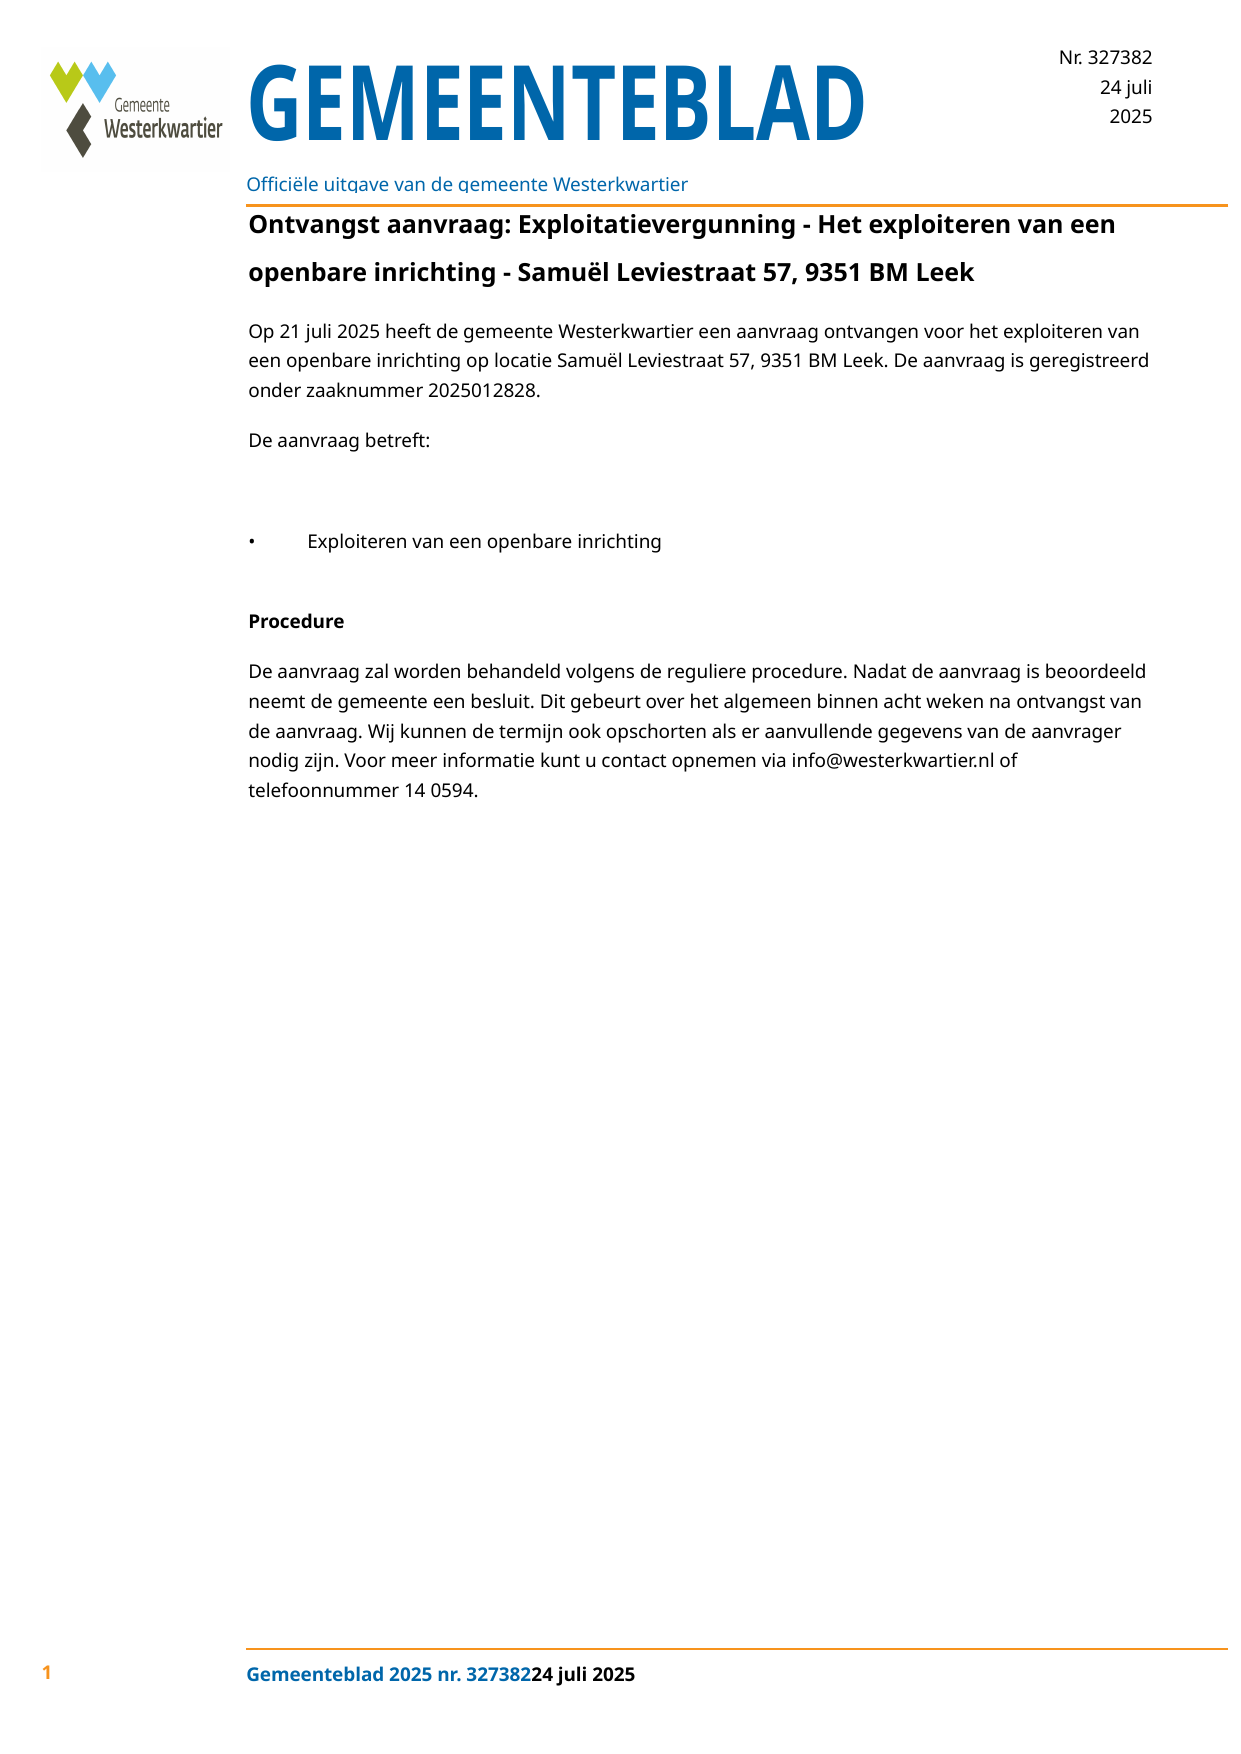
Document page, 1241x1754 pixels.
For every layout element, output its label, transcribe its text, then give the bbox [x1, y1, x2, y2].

text Op 21 juli 2025 heeft de gemeente Westerkwartier een aanvraag ontvangen voor het exploiteren van een openbare inrichting op locatie Samuël Leviestraat 57, 9351 BM Leek. De aanvraag is geregistreerd onder zaaknummer 2025012828. [248, 318, 1152, 403]
text Ontvangst aanvraag: Exploitatievergunning - Het exploiteren van een openbare inrichting - Samuël Leviestraat 57, 9351 BM Leek [248, 207, 1152, 288]
text De aanvraag betreft: [248, 427, 1152, 453]
text Procedure [248, 608, 1152, 634]
picture [41, 47, 231, 172]
text De aanvraag zal worden behandeld volgens de reguliere procedure. Nadat de aanvraag is beoordeeld neemt de gemeente een besluit. Dit gebeurt over het algemeen binnen acht weken na ontvangst van de aanvraag. Wij kunnen de termijn ook opschorten als er aanvullende gegevens van de aanvrager nodig zijn. Voor meer informatie kunt u contact opnemen via info@westerkwartier.nl of telefoonnummer 14 0594. [248, 659, 1152, 803]
list Exploiteren van een openbare inrichting [248, 528, 1152, 554]
